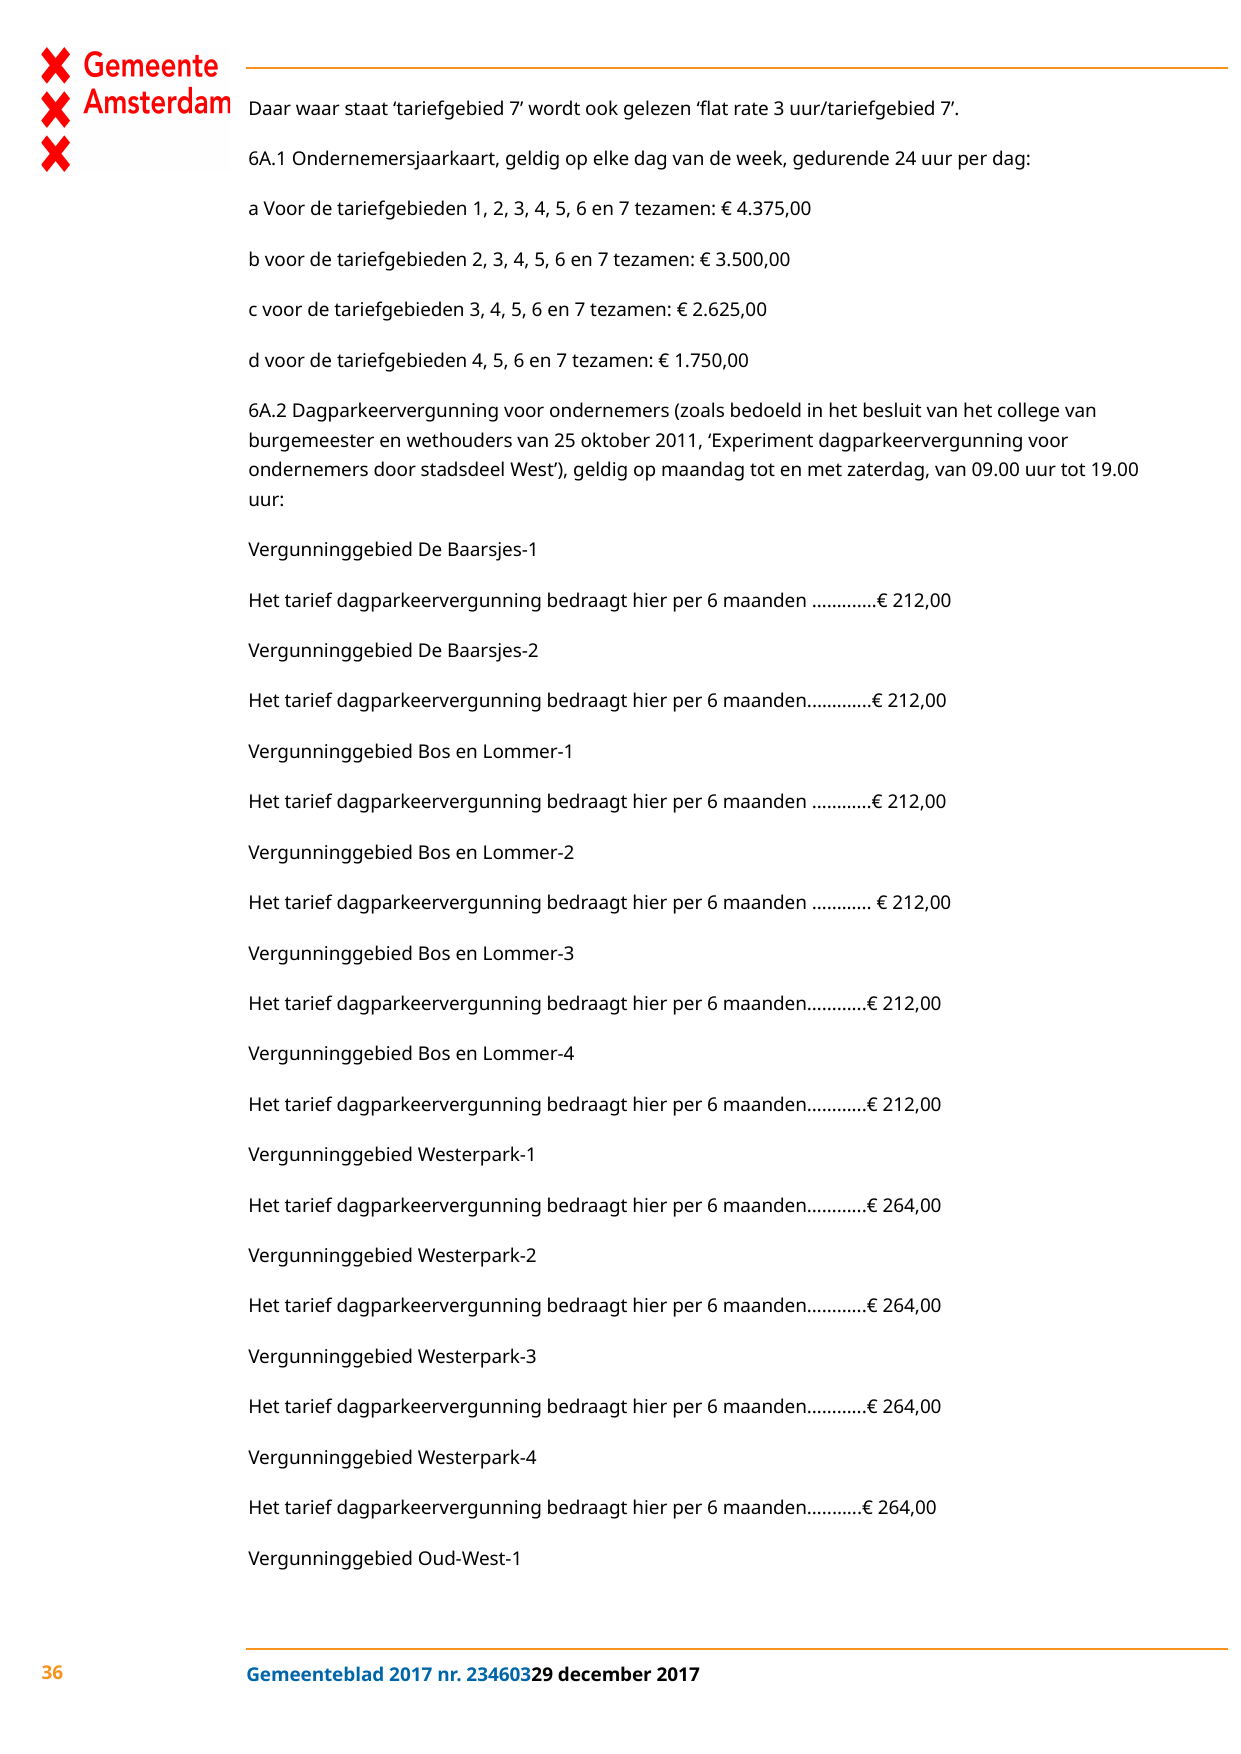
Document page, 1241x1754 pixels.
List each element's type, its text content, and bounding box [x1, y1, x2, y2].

text Daar waar staat ‘tariefgebied 7’ wordt ook gelezen ‘flat rate 3 uur/tariefgebied 7’. [248, 95, 1152, 121]
text Het tarief dagparkeervergunning bedraagt hier per 6 maanden………...€ 212,00 [248, 990, 1152, 1016]
text Vergunninggebied Bos en Lommer-3 [248, 940, 1152, 966]
text Het tarief dagparkeervergunning bedraagt hier per 6 maanden…..…...€ 264,00 [248, 1494, 1152, 1520]
text Het tarief dagparkeervergunning bedraagt hier per 6 maanden ….…….. € 212,00 [248, 889, 1152, 915]
text Vergunninggebied Westerpark-4 [248, 1444, 1152, 1470]
text Vergunninggebied Westerpark-3 [248, 1343, 1152, 1369]
text Het tarief dagparkeervergunning bedraagt hier per 6 maanden………...€ 212,00 [248, 1091, 1152, 1117]
text Vergunninggebied Oud-West-1 [248, 1545, 1152, 1571]
text d voor de tariefgebieden 4, 5, 6 en 7 tezamen: € 1.750,00 [248, 347, 1152, 373]
text Vergunninggebied Bos en Lommer-4 [248, 1041, 1152, 1066]
text Het tarief dagparkeervergunning bedraagt hier per 6 maanden.………...€ 212,00 [248, 688, 1152, 713]
text Het tarief dagparkeervergunning bedraagt hier per 6 maanden ….……..€ 212,00 [248, 788, 1152, 814]
text 6A.1 Ondernemersjaarkaart, geldig op elke dag van de week, gedurende 24 uur per dag: [248, 145, 1152, 171]
text Vergunninggebied Bos en Lommer-2 [248, 839, 1152, 865]
text a Voor de tariefgebieden 1, 2, 3, 4, 5, 6 en 7 tezamen: € 4.375,00 [248, 196, 1152, 221]
text c voor de tariefgebieden 3, 4, 5, 6 en 7 tezamen: € 2.625,00 [248, 296, 1152, 322]
text b voor de tariefgebieden 2, 3, 4, 5, 6 en 7 tezamen: € 3.500,00 [248, 246, 1152, 272]
text Vergunninggebied Westerpark-2 [248, 1242, 1152, 1268]
text Het tarief dagparkeervergunning bedraagt hier per 6 maanden ……....…€ 212,00 [248, 587, 1152, 613]
picture [41, 47, 231, 172]
text Vergunninggebied De Baarsjes-2 [248, 637, 1152, 663]
text Vergunninggebied De Baarsjes-1 [248, 536, 1152, 562]
text 6A.2 Dagparkeervergunning voor ondernemers (zoals bedoeld in het besluit van het college van burgemeester en wethouders van 25 oktober 2011, ‘Experiment dagparkeervergunning voor ondernemers door stadsdeel West’), geldig op maandag tot en met zaterdag, van 09.00 uur tot 19.00 uur: [248, 397, 1152, 512]
text Het tarief dagparkeervergunning bedraagt hier per 6 maanden………...€ 264,00 [248, 1393, 1152, 1419]
text Het tarief dagparkeervergunning bedraagt hier per 6 maanden………...€ 264,00 [248, 1192, 1152, 1218]
text Het tarief dagparkeervergunning bedraagt hier per 6 maanden………...€ 264,00 [248, 1293, 1152, 1318]
text Vergunninggebied Bos en Lommer-1 [248, 738, 1152, 764]
text Vergunninggebied Westerpark-1 [248, 1141, 1152, 1167]
